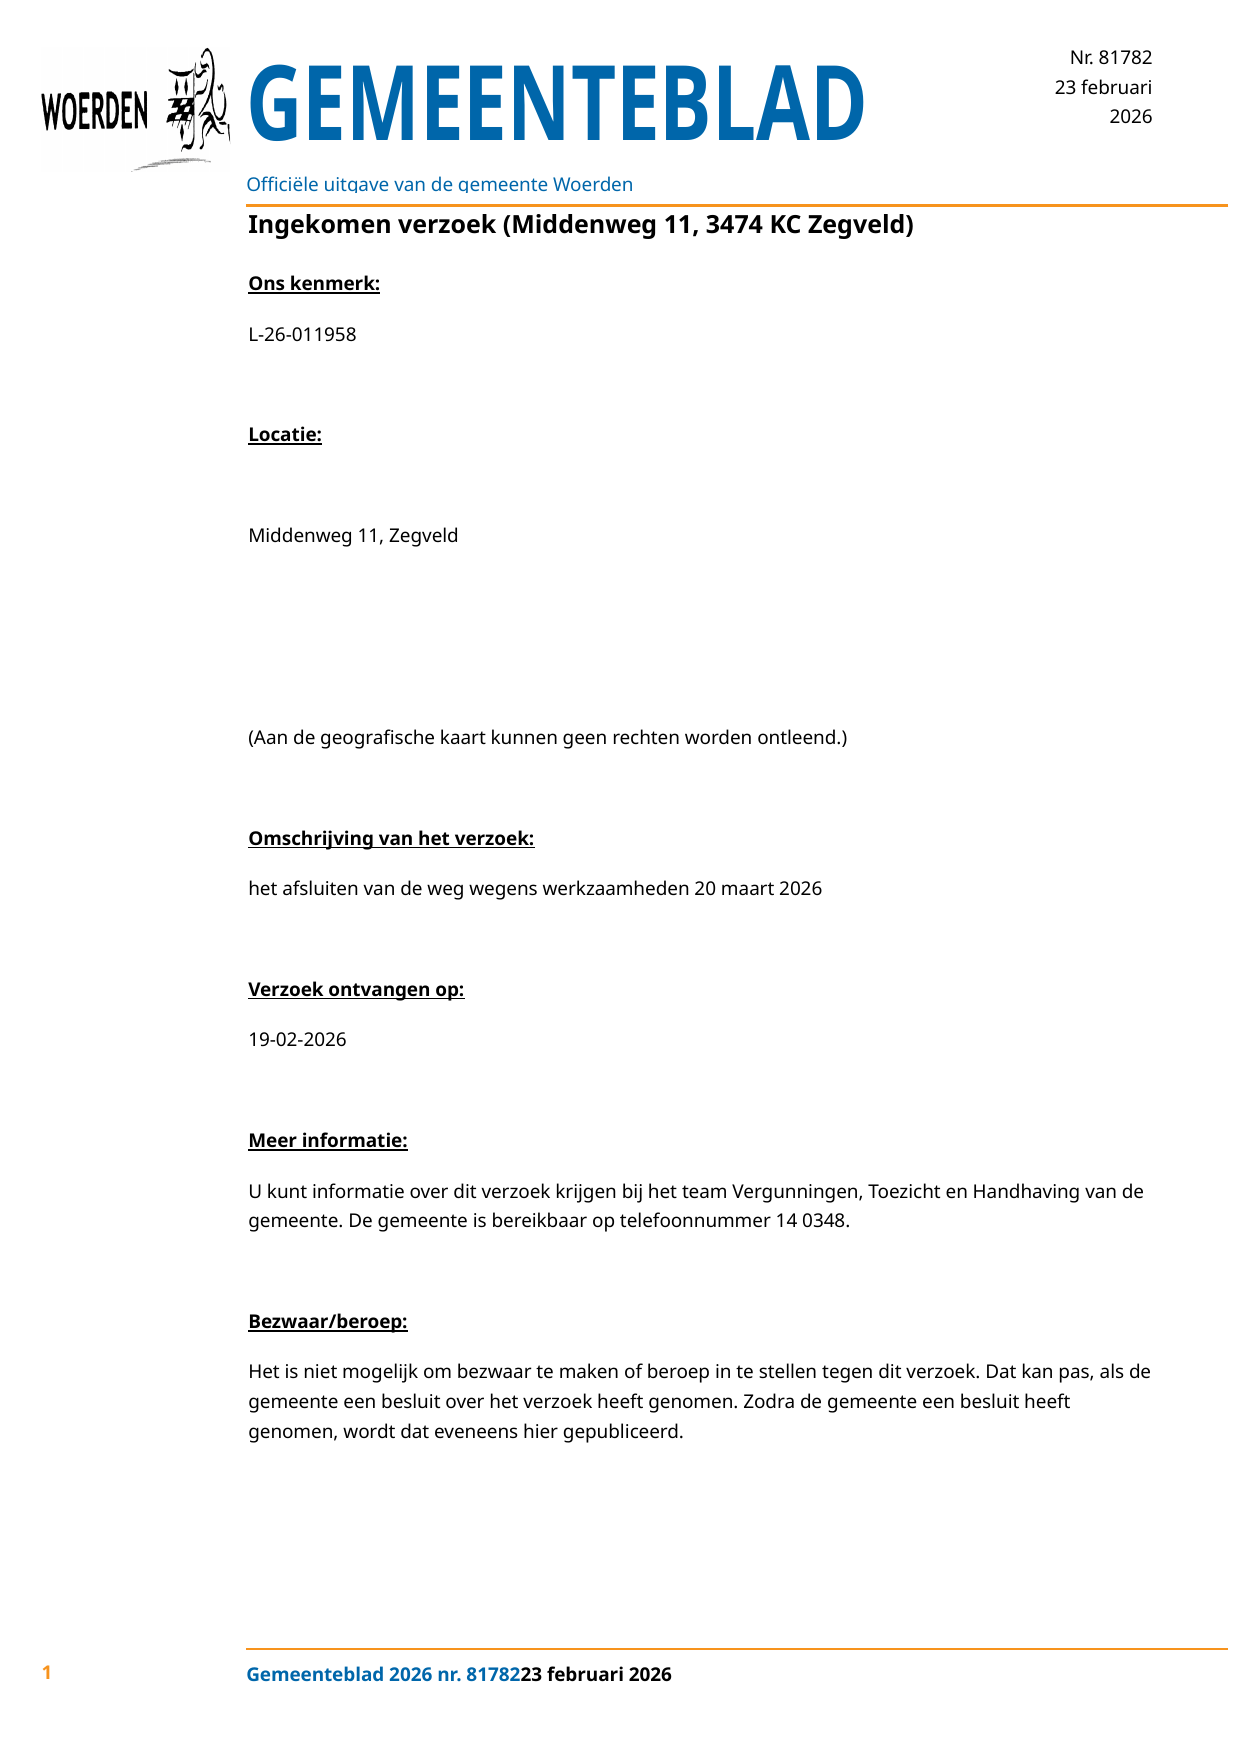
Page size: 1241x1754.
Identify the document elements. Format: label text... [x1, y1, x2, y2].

text Middenweg 11, Zegveld [248, 522, 1152, 548]
text Meer informatie: [248, 1127, 1152, 1153]
text Omschrijving van het verzoek: [248, 825, 1152, 851]
text Bezwaar/beroep: [248, 1308, 1152, 1334]
text Ingekomen verzoek (Middenweg 11, 3474 KC Zegveld) [248, 207, 1152, 241]
text U kunt informatie over dit verzoek krijgen bij het team Vergunningen, Toezicht en Handhaving van de gemeente. De gemeente is bereikbaar op telefoonnummer 14 0348. [248, 1178, 1152, 1233]
text (Aan de geografische kaart kunnen geen rechten worden ontleend.) [248, 724, 1152, 750]
text Verzoek ontvangen op: [248, 976, 1152, 1002]
text Het is niet mogelijk om bezwaar te maken of beroep in te stellen tegen dit verzoek. Dat kan pas, als de gemeente een besluit over het verzoek heeft genomen. Zodra de gemeente een besluit heeft genomen, wordt dat eveneens hier gepubliceerd. [248, 1359, 1152, 1443]
picture [41, 47, 231, 172]
text Locatie: [248, 422, 1152, 447]
text L-26-011958 [248, 321, 1152, 346]
text het afsluiten van de weg wegens werkzaamheden 20 maart 2026 [248, 875, 1152, 901]
text 19-02-2026 [248, 1027, 1152, 1052]
text Ons kenmerk: [248, 270, 1152, 296]
